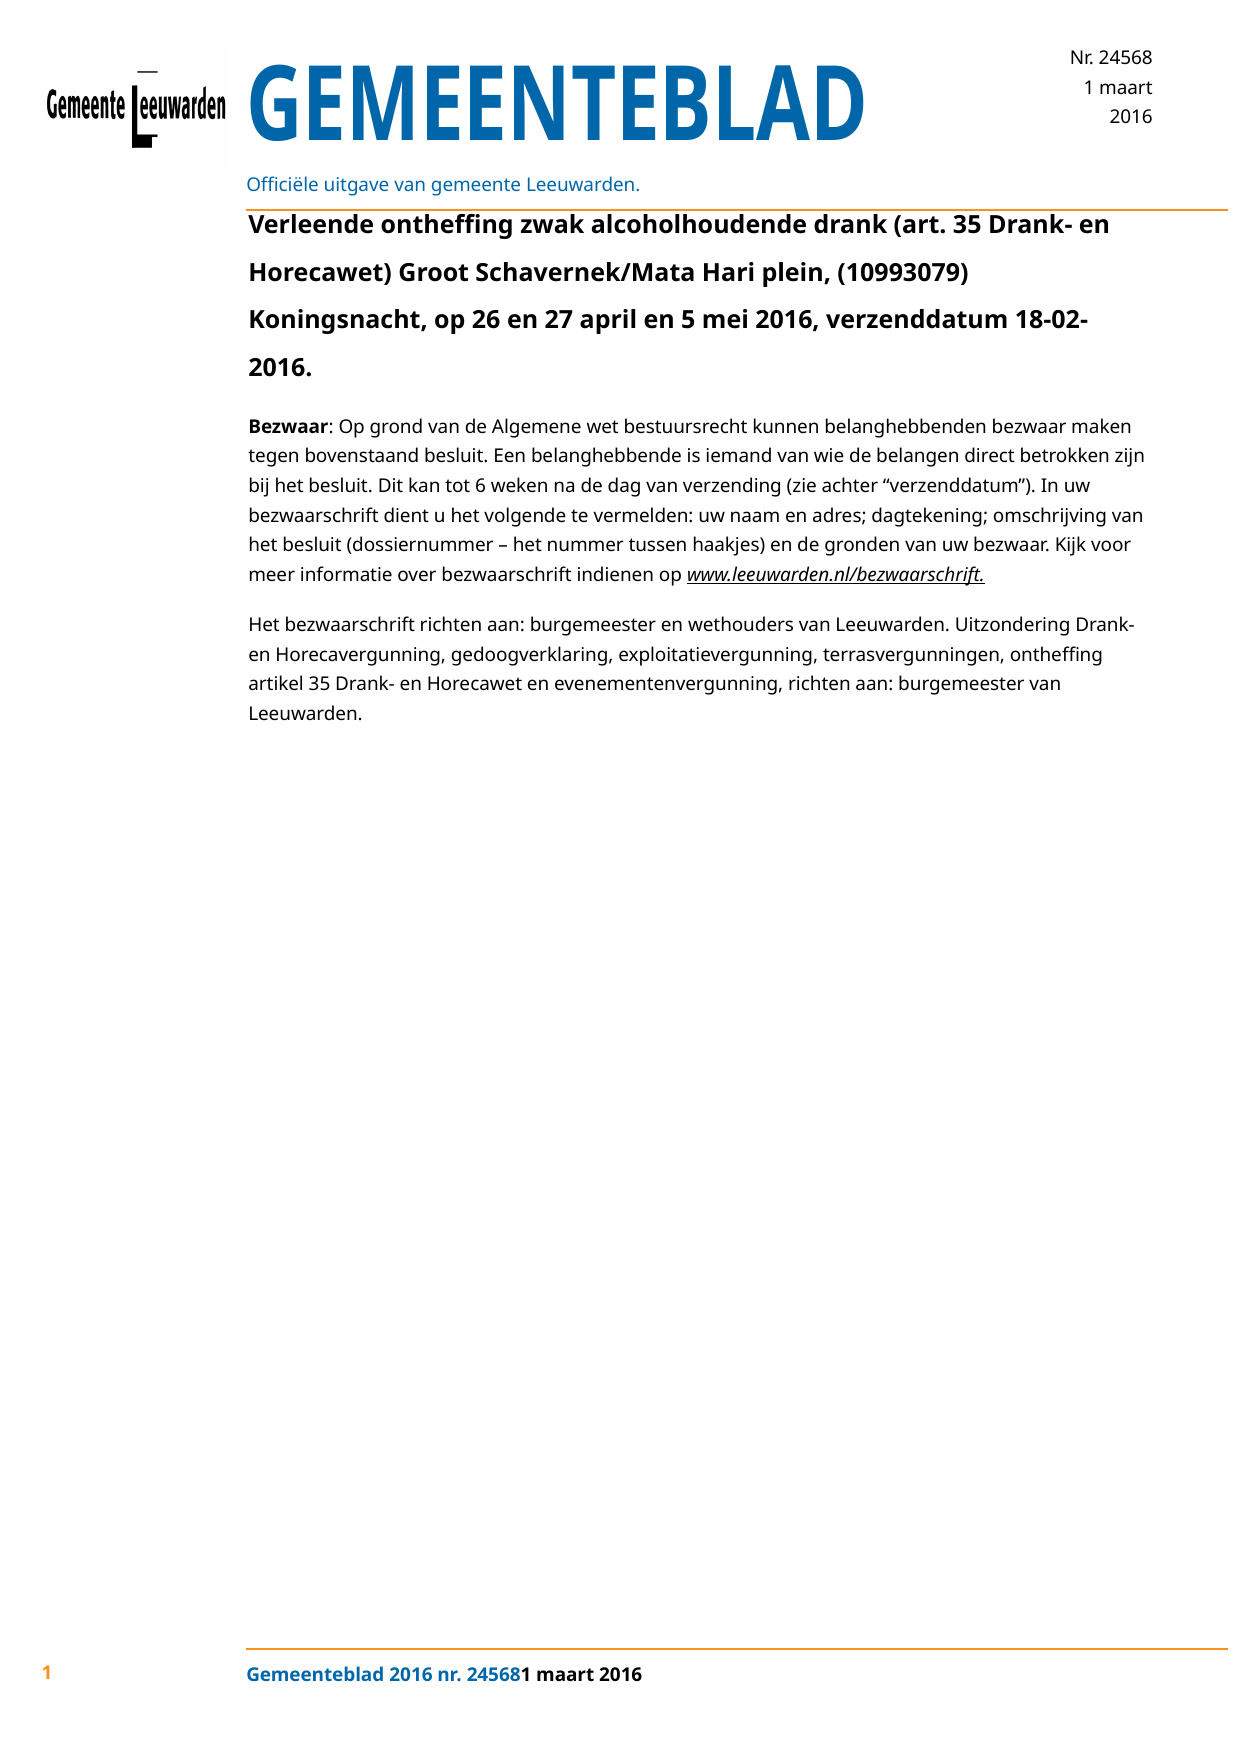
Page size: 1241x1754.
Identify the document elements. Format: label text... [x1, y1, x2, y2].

text Verleende ontheffing zwak alcoholhoudende drank (art. 35 Drank- en Horecawet) Groot Schavernek/Mata Hari plein, (10993079) Koningsnacht, op 26 en 27 april en 5 mei 2016, verzenddatum 18-02-2016. [248, 211, 1152, 384]
picture [41, 47, 231, 172]
text Het bezwaarschrift richten aan: burgemeester en wethouders van Leeuwarden. Uitzondering Drank- en Horecavergunning, gedoogverklaring, exploitatievergunning, terrasvergunningen, ontheffing artikel 35 Drank- en Horecawet en evenementenvergunning, richten aan: burgemeester van Leeuwarden. [248, 611, 1152, 726]
text Bezwaar: Op grond van de Algemene wet bestuursrecht kunnen belanghebbenden bezwaar maken tegen bovenstaand besluit. Een belanghebbende is iemand van wie de belangen direct betrokken zijn bij het besluit. Dit kan tot 6 weken na de dag van verzending (zie achter “verzenddatum”). In uw bezwaarschrift dient u het volgende te vermelden: uw naam en adres; dagtekening; omschrijving van het besluit (dossiernummer – het nummer tussen haakjes) en de gronden van uw bezwaar. Kijk voor meer informatie over bezwaarschrift indienen op www.leeuwarden.nl/bezwaarschrift. [248, 413, 1152, 587]
